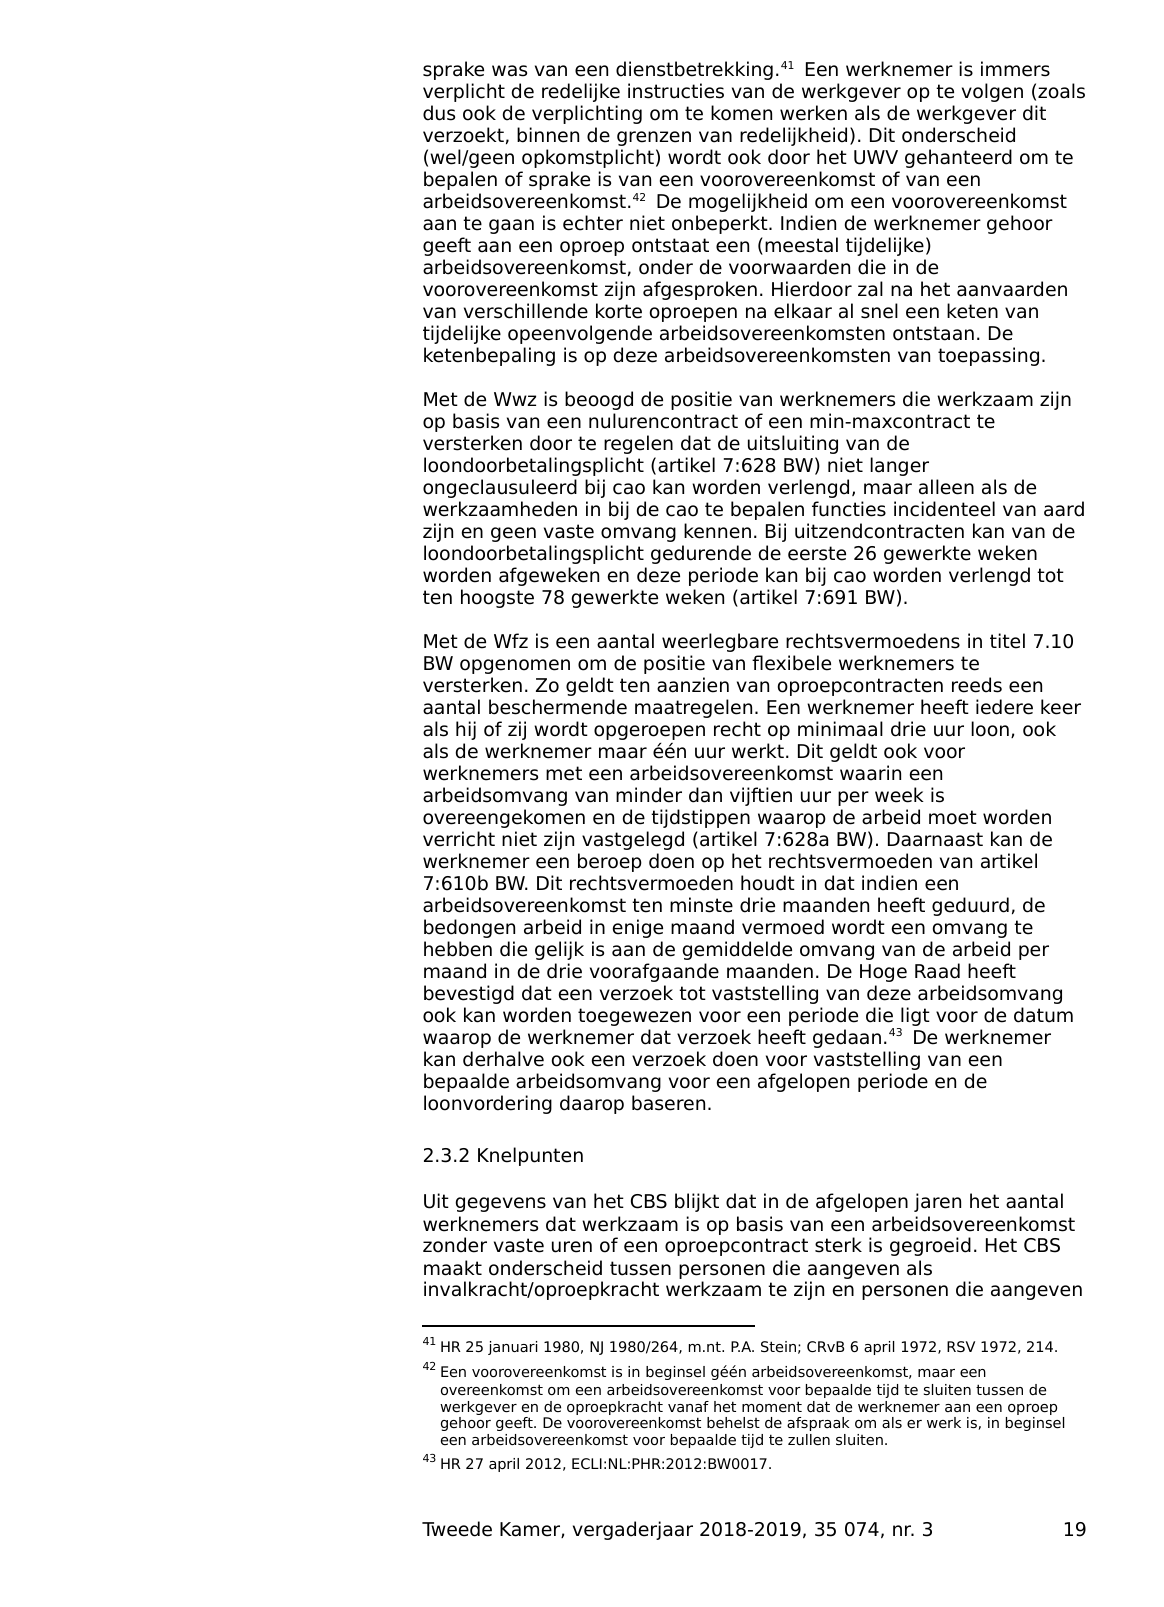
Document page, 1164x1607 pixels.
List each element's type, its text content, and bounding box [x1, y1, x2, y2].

text Met de Wwz is beoogd de positie van werknemers die werkzaam zijn op basis van een nulurencontract of een min-maxcontract te versterken door te regelen dat de uitsluiting van de loondoorbetalingsplicht (artikel 7:628 BW) niet langer ongeclausuleerd bij cao kan worden verlengd, maar alleen als de werkzaamheden in bij de cao te bepalen functies incidenteel van aard zijn en geen vaste omvang kennen. Bij uitzendcontracten kan van de loondoorbetalingsplicht gedurende de eerste 26 gewerkte weken worden afgeweken en deze periode kan bij cao worden verlengd tot ten hoogste 78 gewerkte weken (artikel 7:691 BW). [422, 389, 1087, 609]
text sprake was van een dienstbetrekking. Een werknemer is immers verplicht de redelijke instructies van de werkgever op te volgen (zoals dus ook de verplichting om te komen werken als de werkgever dit verzoekt, binnen de grenzen van redelijkheid). Dit onderscheid (wel/geen opkomstplicht) wordt ook door het UWV gehanteerd om te bepalen of sprake is van een voorovereenkomst of van een arbeidsovereenkomst. De mogelijkheid om een voorovereenkomst aan te gaan is echter niet onbeperkt. Indien de werknemer gehoor geeft aan een oproep ontstaat een (meestal tijdelijke) arbeidsovereenkomst, onder de voorwaarden die in de voorovereenkomst zijn afgesproken. Hierdoor zal na het aanvaarden van verschillende korte oproepen na elkaar al snel een keten van tijdelijke opeenvolgende arbeidsovereenkomsten ontstaan. De ketenbepaling is op deze arbeidsovereenkomsten van toepassing. [422, 59, 1087, 367]
text Een voorovereenkomst is in beginsel géén arbeidsovereenkomst, maar een overeenkomst om een arbeidsovereenkomst voor bepaalde tijd te sluiten tussen de werkgever en de oproepkracht vanaf het moment dat de werknemer aan een oproep gehoor geeft. De voorovereenkomst behelst de afspraak om als er werk is, in beginsel een arbeidsovereenkomst voor bepaalde tijd te zullen sluiten. [422, 1360, 1087, 1449]
text Met de Wfz is een aantal weerlegbare rechtsvermoedens in titel 7.10 BW opgenomen om de positie van flexibele werknemers te versterken. Zo geldt ten aanzien van oproepcontracten reeds een aantal beschermende maatregelen. Een werknemer heeft iedere keer als hij of zij wordt opgeroepen recht op minimaal drie uur loon, ook als de werknemer maar één uur werkt. Dit geldt ook voor werknemers met een arbeidsovereenkomst waarin een arbeidsomvang van minder dan vijftien uur per week is overeengekomen en de tijdstippen waarop de arbeid moet worden verricht niet zijn vastgelegd (artikel 7:628a BW). Daarnaast kan de werknemer een beroep doen op het rechtsvermoeden van artikel 7:610b BW. Dit rechtsvermoeden houdt in dat indien een arbeidsovereenkomst ten minste drie maanden heeft geduurd, de bedongen arbeid in enige maand vermoed wordt een omvang te hebben die gelijk is aan de gemiddelde omvang van de arbeid per maand in de drie voorafgaande maanden. De Hoge Raad heeft bevestigd dat een verzoek tot vaststelling van deze arbeidsomvang ook kan worden toegewezen voor een periode die ligt voor de datum waarop de werknemer dat verzoek heeft gedaan. De werknemer kan derhalve ook een verzoek doen voor vaststelling van een bepaalde arbeidsomvang voor een afgelopen periode en de loonvordering daarop baseren. [422, 631, 1087, 1114]
subtitle 2.3.2 Knelpunten [422, 1144, 1087, 1166]
text Uit gegevens van het CBS blijkt dat in de afgelopen jaren het aantal werknemers dat werkzaam is op basis van een arbeidsovereenkomst zonder vaste uren of een oproepcontract sterk is gegroeid. Het CBS maakt onderscheid tussen personen die aangeven als invalkracht/oproepkracht werkzaam te zijn en personen die aangeven [422, 1191, 1087, 1301]
text HR 25 januari 1980, NJ 1980/264, m.nt. P.A. Stein; CRvB 6 april 1972, RSV 1972, 214. [422, 1335, 1087, 1357]
text HR 27 april 2012, ECLI:NL:PHR:2012:BW0017. [422, 1452, 1087, 1474]
